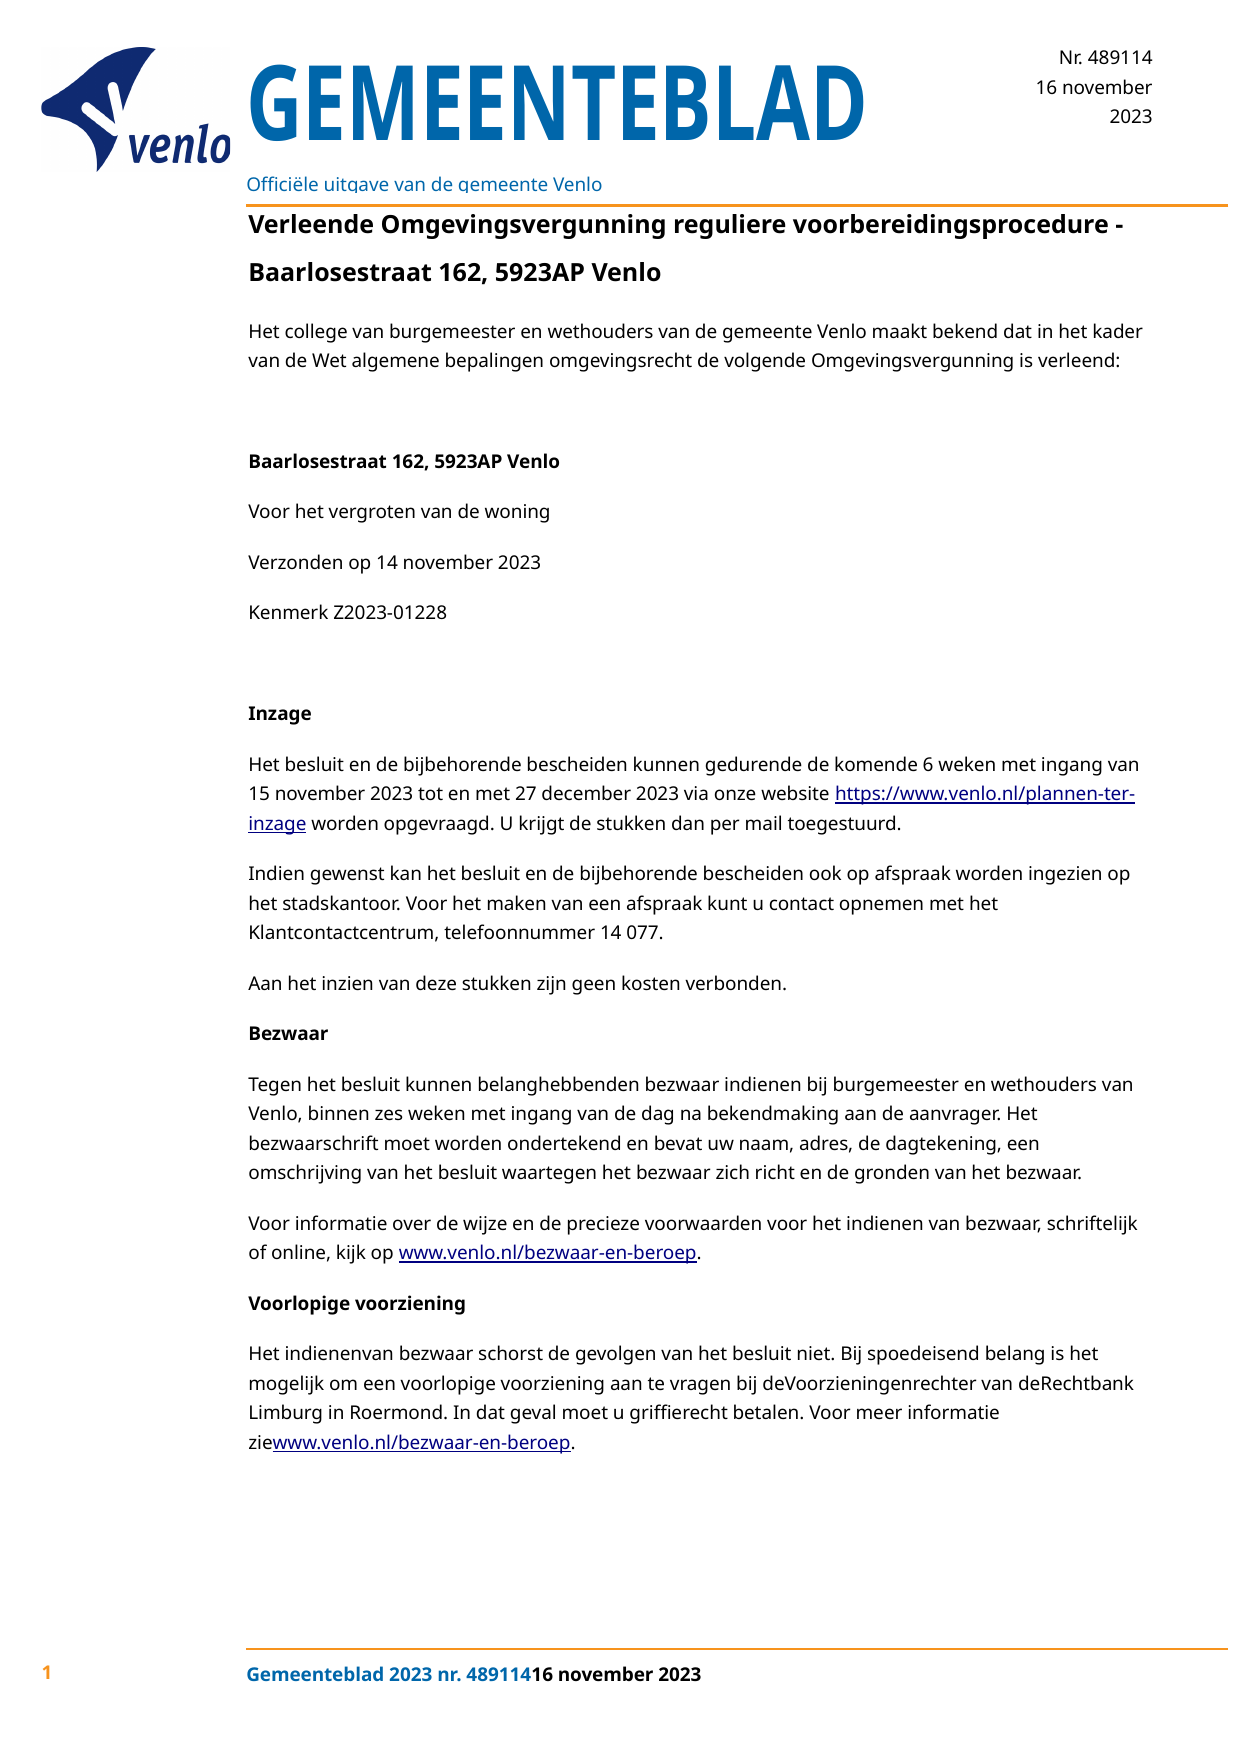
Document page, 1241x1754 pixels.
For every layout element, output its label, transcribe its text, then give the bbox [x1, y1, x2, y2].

text Voor informatie over de wijze en de precieze voorwaarden voor het indienen van bezwaar, schriftelijk of online, kijk op www.venlo.nl/bezwaar-en-beroep. [248, 1210, 1152, 1265]
text Voorlopige voorziening [248, 1290, 1152, 1316]
text Baarlosestraat 162, 5923AP Venlo [248, 448, 1152, 474]
text Aan het inzien van deze stukken zijn geen kosten verbonden. [248, 970, 1152, 996]
text Tegen het besluit kunnen belanghebbenden bezwaar indienen bij burgemeester en wethouders van Venlo, binnen zes weken met ingang van de dag na bekendmaking aan de aanvrager. Het bezwaarschrift moet worden ondertekend en bevat uw naam, adres, de dagtekening, een omschrijving van het besluit waartegen het bezwaar zich richt en de gronden van het bezwaar. [248, 1071, 1152, 1185]
text Verleende Omgevingsvergunning reguliere voorbereidingsprocedure - Baarlosestraat 162, 5923AP Venlo [248, 207, 1152, 288]
text Bezwaar [248, 1020, 1152, 1046]
text Kenmerk Z2023-01228 [248, 599, 1152, 625]
text Het indienenvan bezwaar schorst de gevolgen van het besluit niet. Bij spoedeisend belang is het mogelijk om een voorlopige voorziening aan te vragen bij deVoorzieningenrechter van deRechtbank Limburg in Roermond. In dat geval moet u griffierecht betalen. Voor meer informatie ziewww.venlo.nl/bezwaar-en-beroep. [248, 1340, 1152, 1455]
text Het college van burgemeester en wethouders van de gemeente Venlo maakt bekend dat in het kader van de Wet algemene bepalingen omgevingsrecht de volgende Omgevingsvergunning is verleend: [248, 318, 1152, 373]
text Indien gewenst kan het besluit en de bijbehorende bescheiden ook op afspraak worden ingezien op het stadskantoor. Voor het maken van een afspraak kunt u contact opnemen met het Klantcontactcentrum, telefoonnummer 14 077. [248, 860, 1152, 945]
text Voor het vergroten van de woning [248, 499, 1152, 524]
text Het besluit en de bijbehorende bescheiden kunnen gedurende de komende 6 weken met ingang van 15 november 2023 tot en met 27 december 2023 via onze website https://www.venlo.nl/plannen-ter-inzage worden opgevraagd. U krijgt de stukken dan per mail toegestuurd. [248, 751, 1152, 836]
text Inzage [248, 700, 1152, 726]
text Verzonden op 14 november 2023 [248, 549, 1152, 575]
picture [41, 47, 231, 172]
